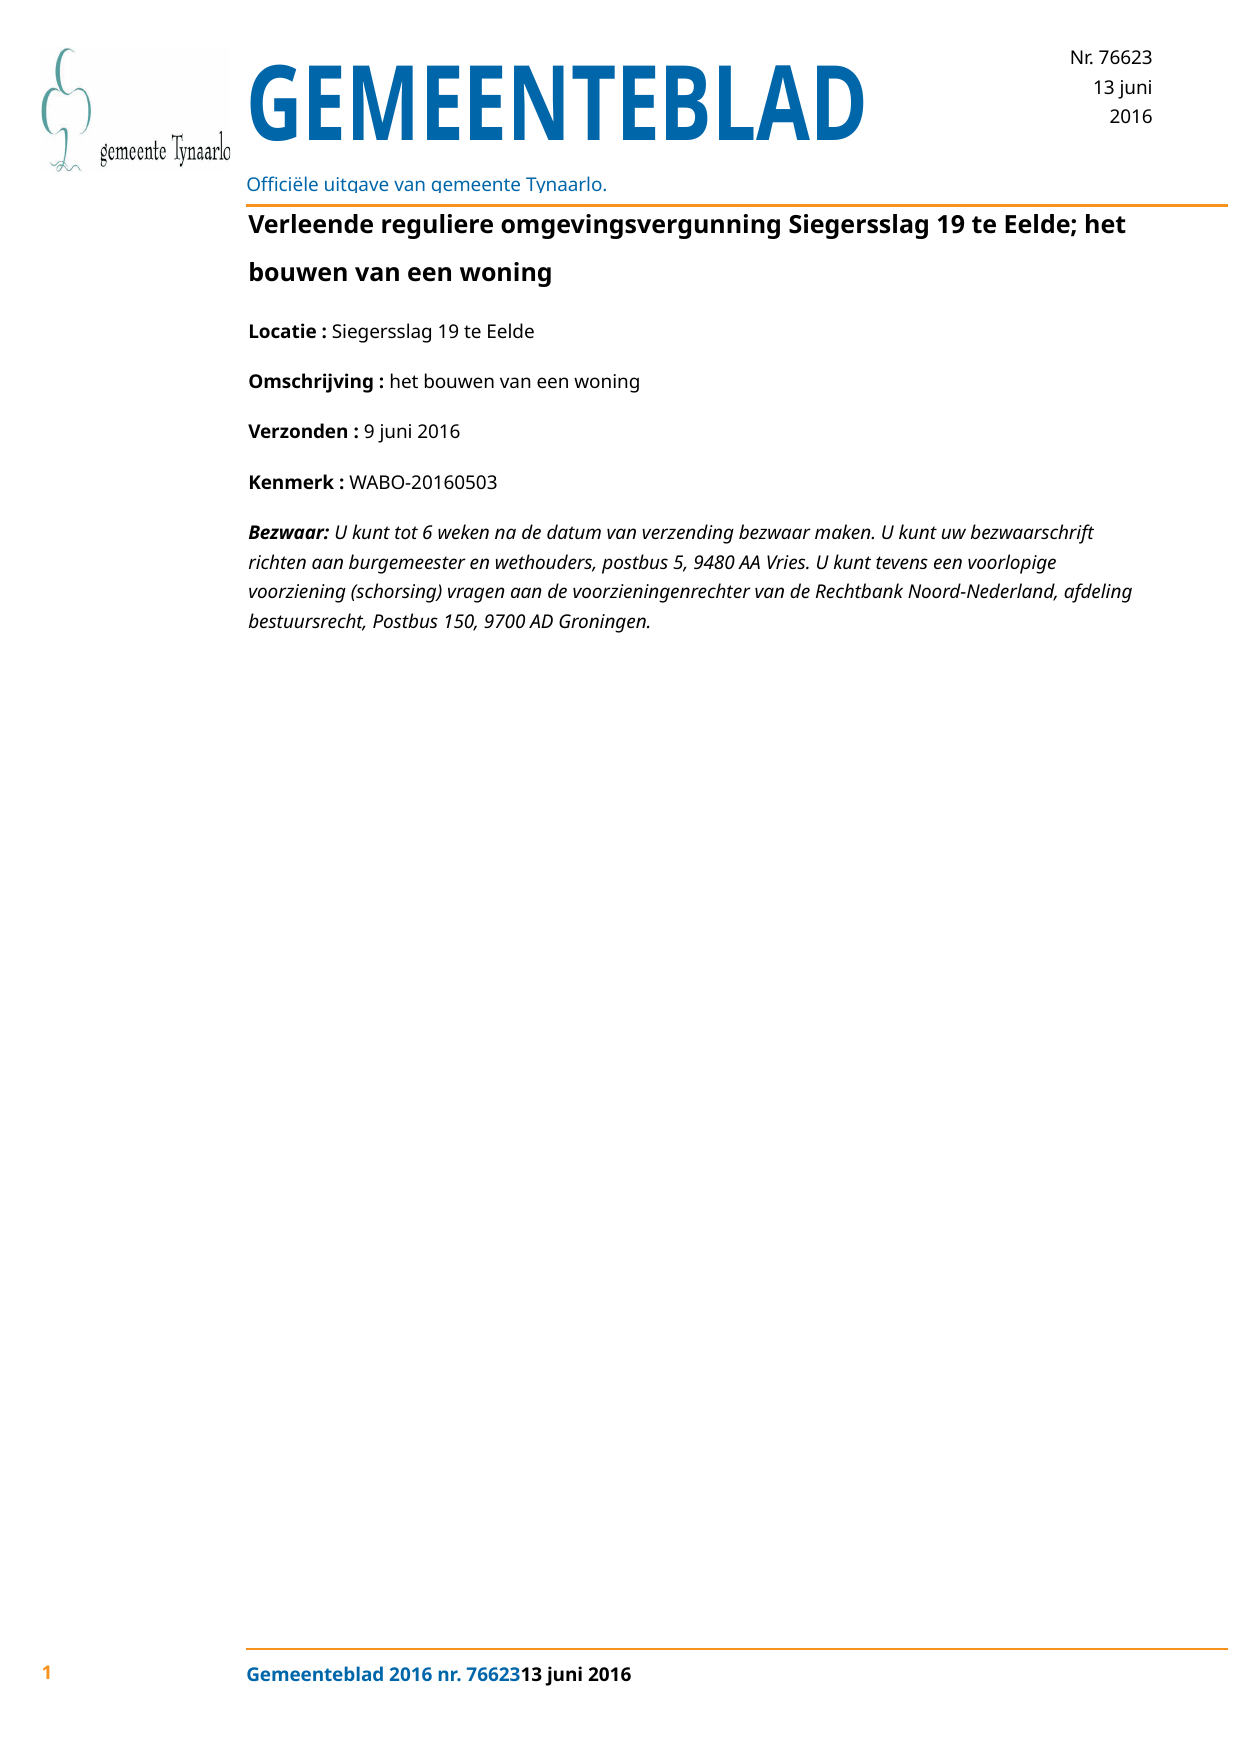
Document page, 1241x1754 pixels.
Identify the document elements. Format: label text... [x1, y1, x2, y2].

text Verleende reguliere omgevingsvergunning Siegersslag 19 te Eelde; het bouwen van een woning [248, 207, 1152, 288]
text Verzonden : 9 juni 2016 [248, 419, 1152, 444]
text Locatie : Siegersslag 19 te Eelde [248, 318, 1152, 344]
text Kenmerk : WABO-20160503 [248, 469, 1152, 495]
text Bezwaar: U kunt tot 6 weken na de datum van verzending bezwaar maken. U kunt uw bezwaarschrift richten aan burgemeester en wethouders, postbus 5, 9480 AA Vries. U kunt tevens een voorlopige voorziening (schorsing) vragen aan de voorzieningenrechter van de Rechtbank Noord-Nederland, afdeling bestuursrecht, Postbus 150, 9700 AD Groningen. [248, 519, 1152, 634]
picture [41, 47, 231, 172]
text Omschrijving : het bouwen van een woning [248, 368, 1152, 394]
